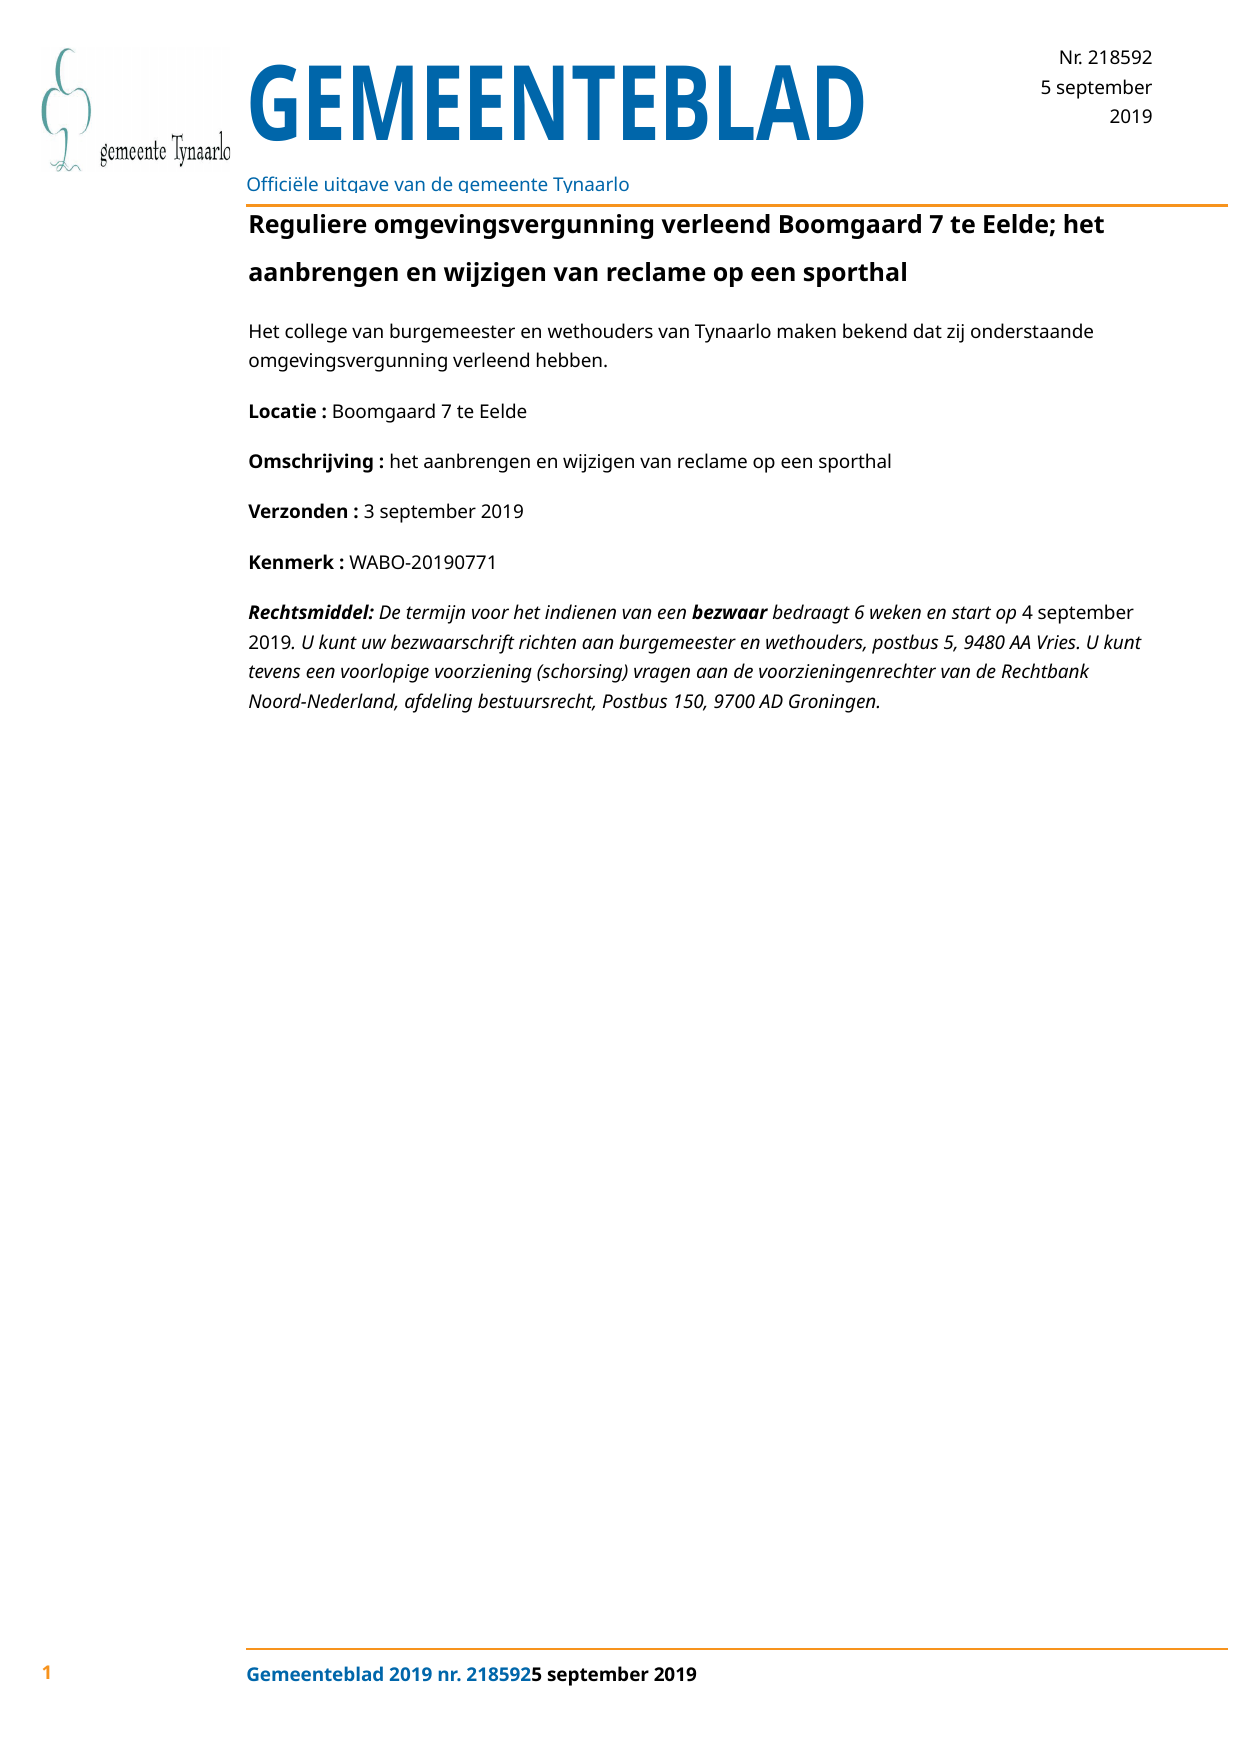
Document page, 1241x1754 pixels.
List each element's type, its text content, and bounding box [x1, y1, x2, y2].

text Rechtsmiddel: De termijn voor het indienen van een bezwaar bedraagt 6 weken en start op 4 september 2019. U kunt uw bezwaarschrift richten aan burgemeester en wethouders, postbus 5, 9480 AA Vries. U kunt tevens een voorlopige voorziening (schorsing) vragen aan de voorzieningenrechter van de Rechtbank Noord-Nederland, afdeling bestuursrecht, Postbus 150, 9700 AD Groningen. [248, 599, 1152, 714]
text Het college van burgemeester en wethouders van Tynaarlo maken bekend dat zij onderstaande omgevingsvergunning verleend hebben. [248, 318, 1152, 373]
text Locatie : Boomgaard 7 te Eelde [248, 398, 1152, 424]
text Reguliere omgevingsvergunning verleend Boomgaard 7 te Eelde; het aanbrengen en wijzigen van reclame op een sporthal [248, 207, 1152, 288]
picture [41, 47, 231, 172]
text Omschrijving : het aanbrengen en wijzigen van reclame op een sporthal [248, 448, 1152, 474]
text Verzonden : 3 september 2019 [248, 499, 1152, 524]
text Kenmerk : WABO-20190771 [248, 549, 1152, 575]
